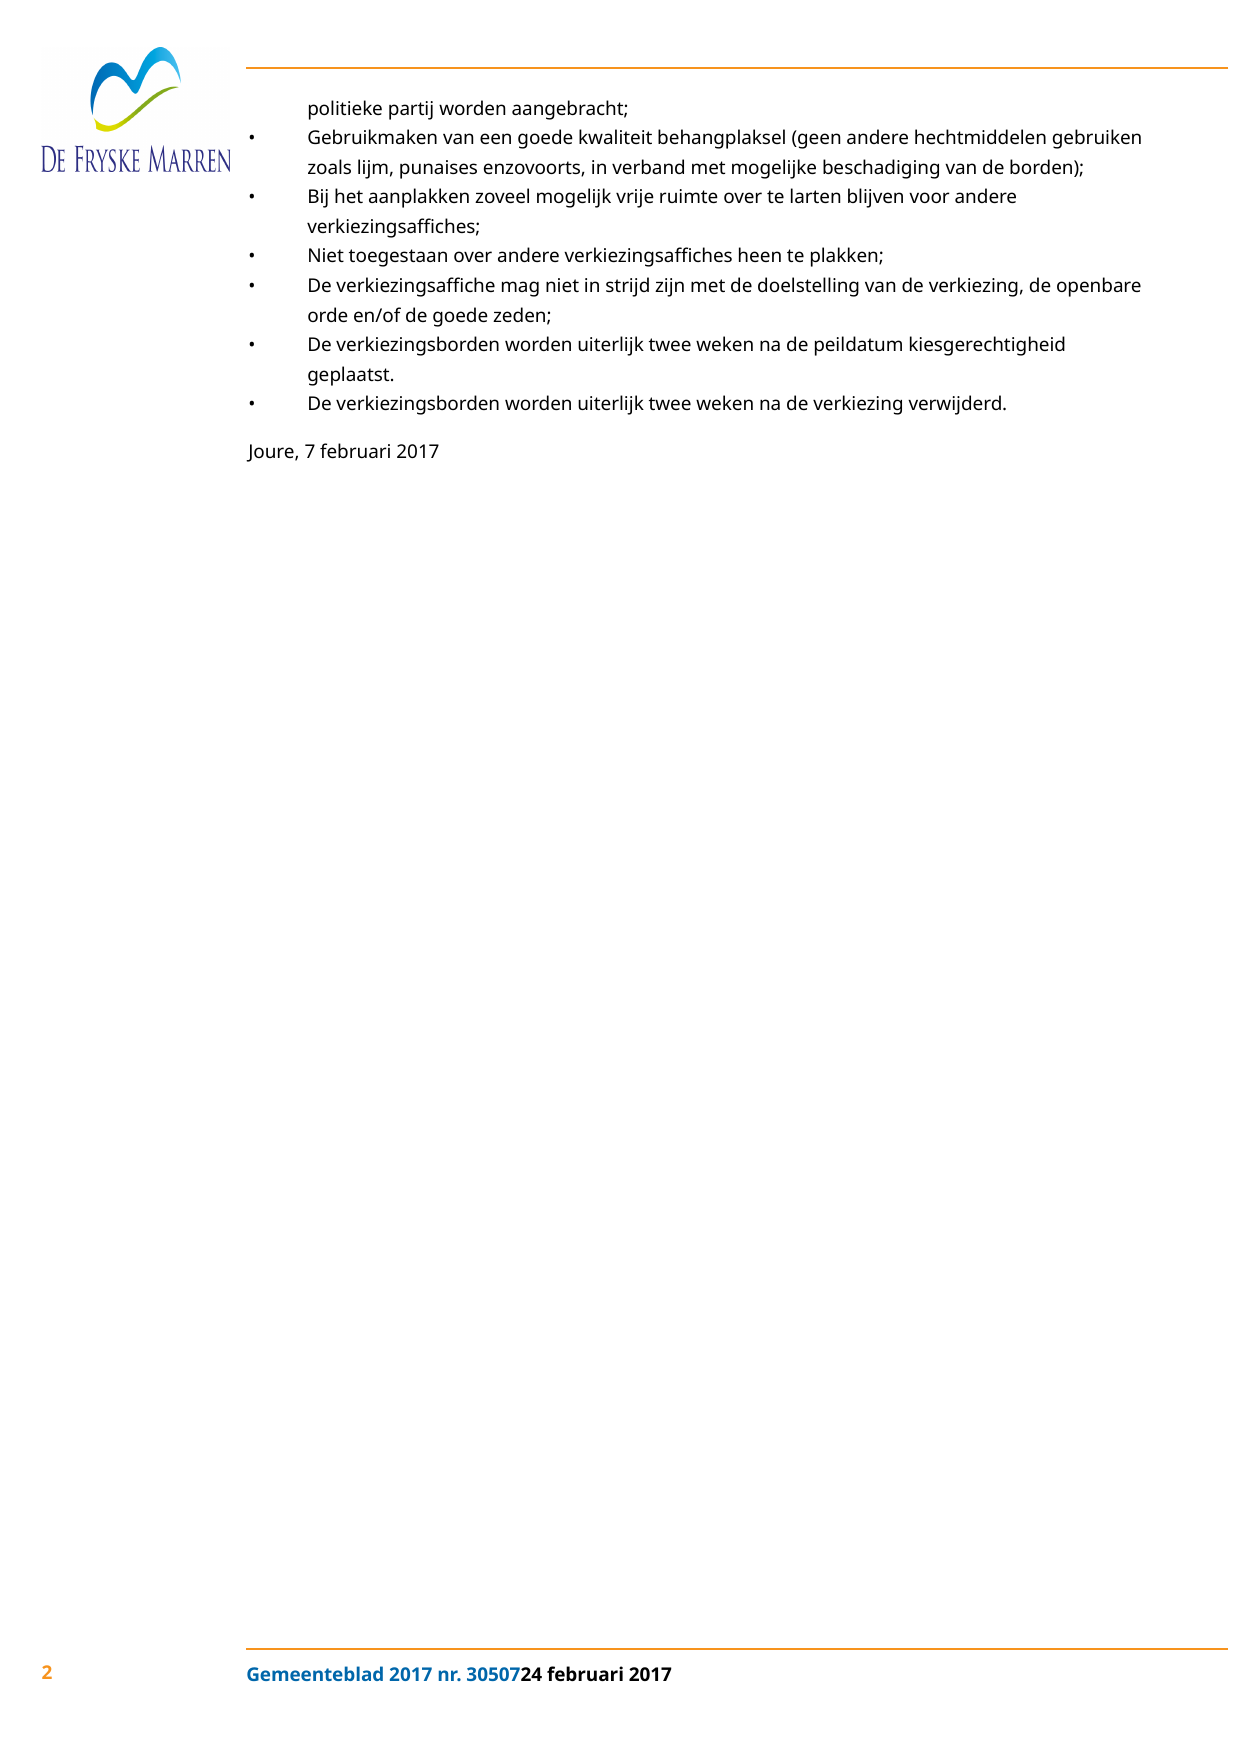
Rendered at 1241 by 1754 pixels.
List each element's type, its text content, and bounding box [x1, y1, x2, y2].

list De verkiezingsaffiche mag niet in strijd zijn met de doelstelling van de verkiezing, de openbare orde en/of de goede zeden; [248, 272, 1152, 328]
text Joure, 7 februari 2017 [248, 438, 1152, 464]
list Niet toegestaan over andere verkiezingsaffiches heen te plakken; [248, 243, 1152, 268]
picture [41, 47, 231, 172]
list politieke partij worden aangebracht; [248, 95, 1152, 121]
list Gebruikmaken van een goede kwaliteit behangplaksel (geen andere hechtmiddelen gebruiken zoals lijm, punaises enzovoorts, in verband met mogelijke beschadiging van de borden); [248, 124, 1152, 180]
list De verkiezingsborden worden uiterlijk twee weken na de verkiezing verwijderd. [248, 391, 1152, 416]
list De verkiezingsborden worden uiterlijk twee weken na de peildatum kiesgerechtigheid geplaatst. [248, 331, 1152, 387]
list Bij het aanplakken zoveel mogelijk vrije ruimte over te larten blijven voor andere verkiezingsaffiches; [248, 183, 1152, 239]
